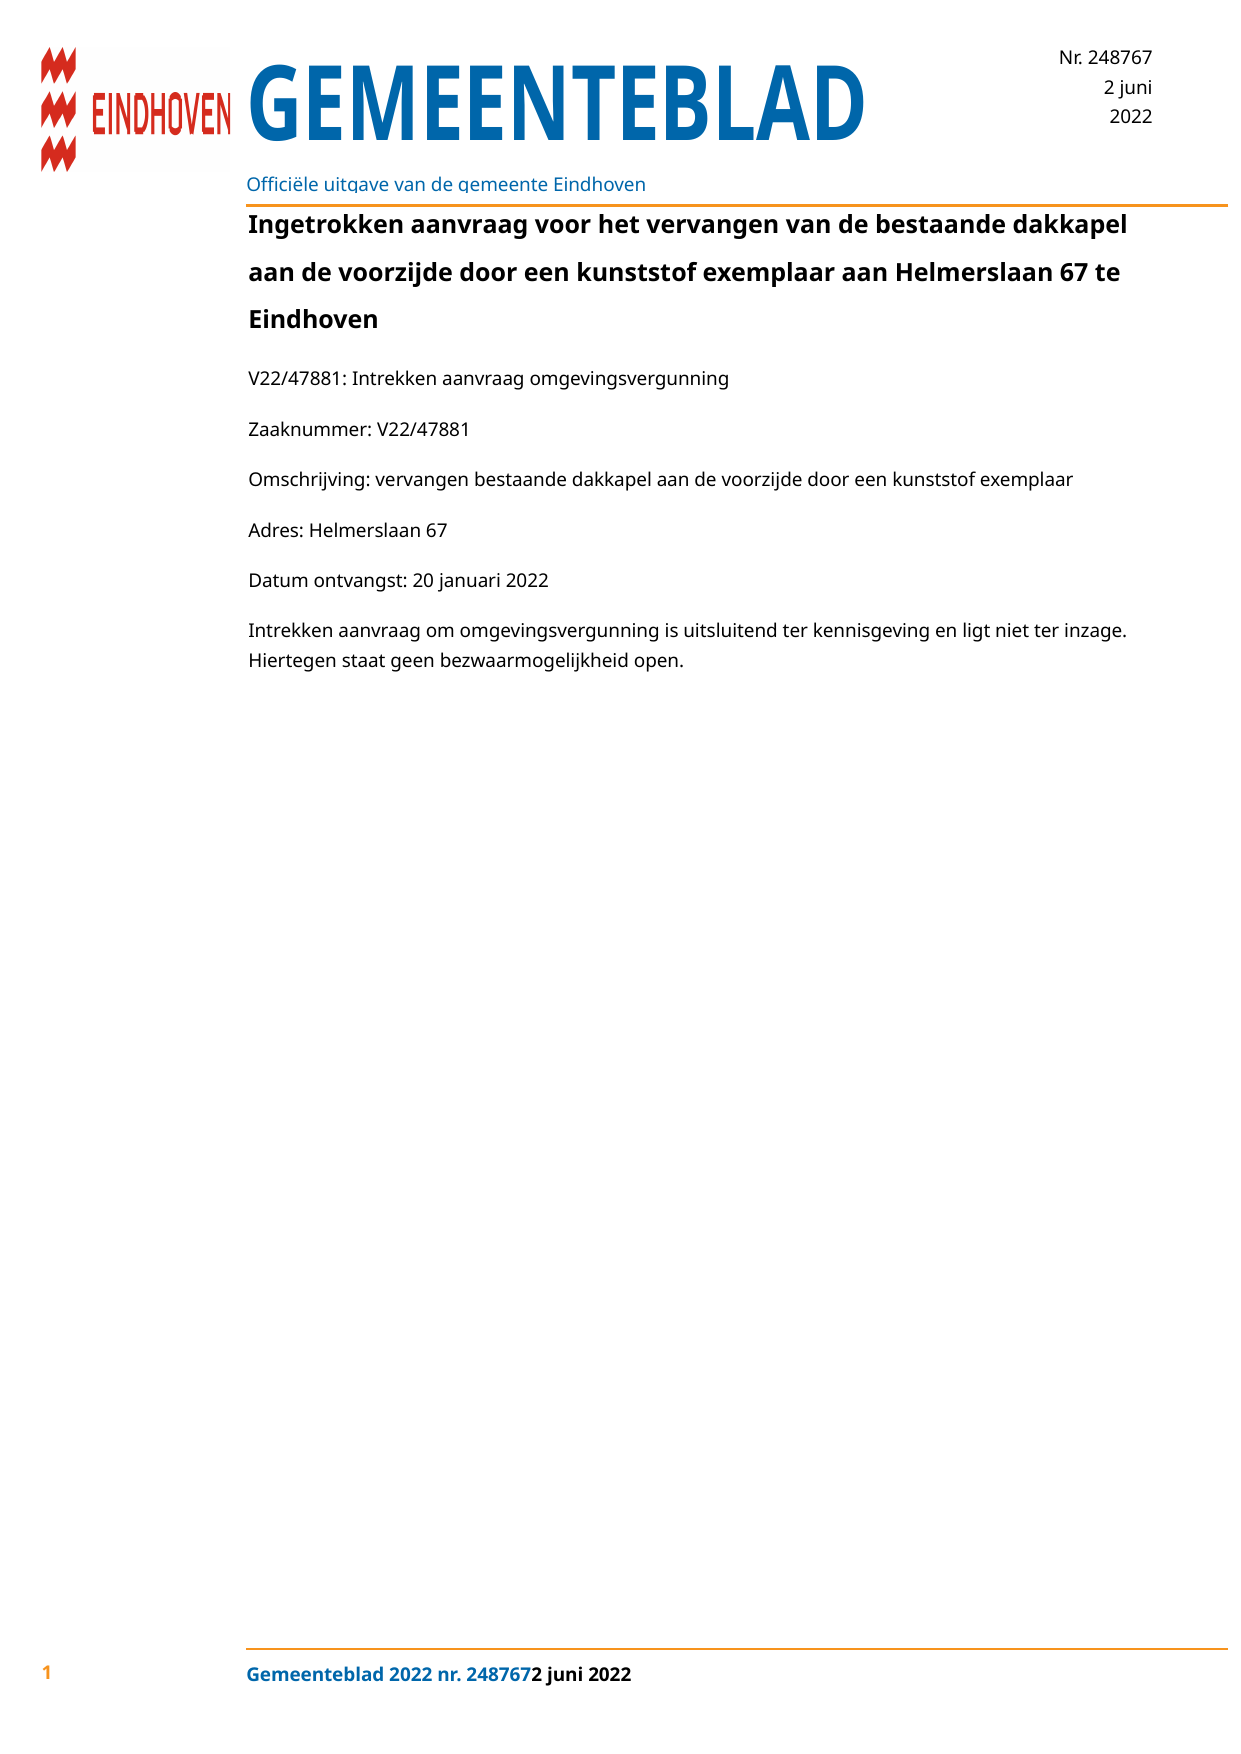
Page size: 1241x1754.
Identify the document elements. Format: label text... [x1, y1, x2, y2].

picture [41, 47, 231, 172]
text V22/47881: Intrekken aanvraag omgevingsvergunning [248, 366, 1152, 391]
text Zaaknummer: V22/47881 [248, 416, 1152, 442]
text Adres: Helmerslaan 67 [248, 517, 1152, 542]
text Datum ontvangst: 20 januari 2022 [248, 567, 1152, 593]
text Omschrijving: vervangen bestaande dakkapel aan de voorzijde door een kunststof exemplaar [248, 466, 1152, 492]
text Ingetrokken aanvraag voor het vervangen van de bestaande dakkapel aan de voorzijde door een kunststof exemplaar aan Helmerslaan 67 te Eindhoven [248, 207, 1152, 336]
text Intrekken aanvraag om omgevingsvergunning is uitsluitend ter kennisgeving en ligt niet ter inzage. Hiertegen staat geen bezwaarmogelijkheid open. [248, 618, 1152, 673]
